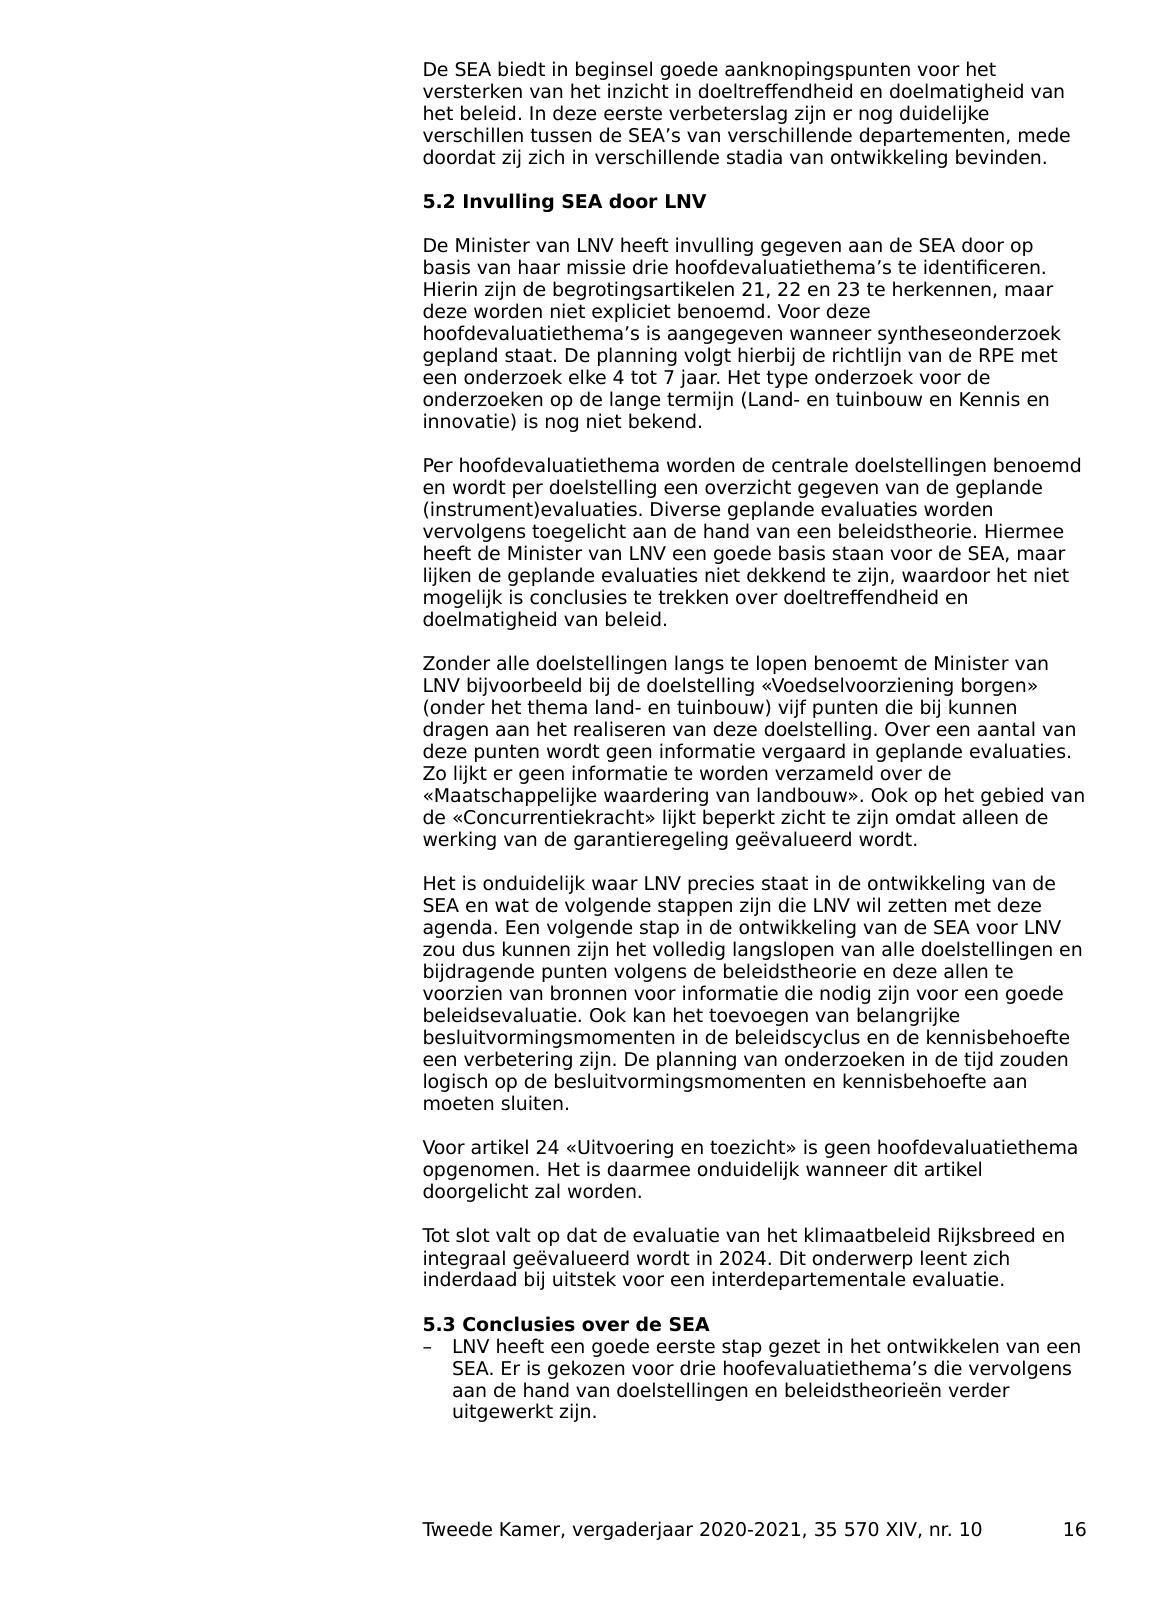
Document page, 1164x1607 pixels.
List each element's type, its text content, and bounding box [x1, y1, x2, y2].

text Tot slot valt op dat de evaluatie van het klimaatbeleid Rijksbreed en integraal geëvalueerd wordt in 2024. Dit onderwerp leent zich inderdaad bij uitstek voor een interdepartementale evaluatie. [422, 1225, 1087, 1291]
text Zonder alle doelstellingen langs te lopen benoemt de Minister van LNV bijvoorbeeld bij de doelstelling «Voedselvoorziening borgen» (onder het thema land- en tuinbouw) vijf punten die bij kunnen dragen aan het realiseren van deze doelstelling. Over een aantal van deze punten wordt geen informatie vergaard in geplande evaluaties. Zo lijkt er geen informatie te worden verzameld over de «Maatschappelijke waardering van landbouw». Ook op het gebied van de «Concurrentiekracht» lijkt beperkt zicht te zijn omdat alleen de werking van de garantieregeling geëvalueerd wordt. [422, 653, 1087, 851]
text Voor artikel 24 «Uitvoering en toezicht» is geen hoofdevaluatiethema opgenomen. Het is daarmee onduidelijk wanneer dit artikel doorgelicht zal worden. [422, 1137, 1087, 1203]
text Het is onduidelijk waar LNV precies staat in de ontwikkeling van de SEA en wat de volgende stappen zijn die LNV wil zetten met deze agenda. Een volgende stap in de ontwikkeling van de SEA voor LNV zou dus kunnen zijn het volledig langslopen van alle doelstellingen en bijdragende punten volgens de beleidstheorie en deze allen te voorzien van bronnen voor informatie die nodig zijn voor een goede beleidsevaluatie. Ook kan het toevoegen van belangrijke besluitvormingsmomenten in de beleidscyclus en de kennisbehoefte een verbetering zijn. De planning van onderzoeken in de tijd zouden logisch op de besluitvormingsmomenten en kennisbehoefte aan moeten sluiten. [422, 873, 1087, 1115]
subtitle 5.3 Conclusies over de SEA [422, 1313, 1087, 1336]
text De SEA biedt in beginsel goede aanknopingspunten voor het versterken van het inzicht in doeltreffendheid en doelmatigheid van het beleid. In deze eerste verbeterslag zijn er nog duidelijke verschillen tussen de SEA’s van verschillende departementen, mede doordat zij zich in verschillende stadia van ontwikkeling bevinden. [422, 59, 1087, 169]
text – LNV heeft een goede eerste stap gezet in het ontwikkelen van een SEA. Er is gekozen voor drie hoofevaluatiethema’s die vervolgens aan de hand van doelstellingen en beleidstheorieën verder uitgewerkt zijn. [422, 1336, 1087, 1423]
subtitle 5.2 Invulling SEA door LNV [422, 191, 1087, 213]
text Per hoofdevaluatiethema worden de centrale doelstellingen benoemd en wordt per doelstelling een overzicht gegeven van de geplande (instrument)evaluaties. Diverse geplande evaluaties worden vervolgens toegelicht aan de hand van een beleidstheorie. Hiermee heeft de Minister van LNV een goede basis staan voor de SEA, maar lijken de geplande evaluaties niet dekkend te zijn, waardoor het niet mogelijk is conclusies te trekken over doeltreffendheid en doelmatigheid van beleid. [422, 455, 1087, 631]
text De Minister van LNV heeft invulling gegeven aan de SEA door op basis van haar missie drie hoofdevaluatiethema’s te identificeren. Hierin zijn de begrotingsartikelen 21, 22 en 23 te herkennen, maar deze worden niet expliciet benoemd. Voor deze hoofdevaluatiethema’s is aangegeven wanneer syntheseonderzoek gepland staat. De planning volgt hierbij de richtlijn van de RPE met een onderzoek elke 4 tot 7 jaar. Het type onderzoek voor de onderzoeken op de lange termijn (Land- en tuinbouw en Kennis en innovatie) is nog niet bekend. [422, 235, 1087, 433]
